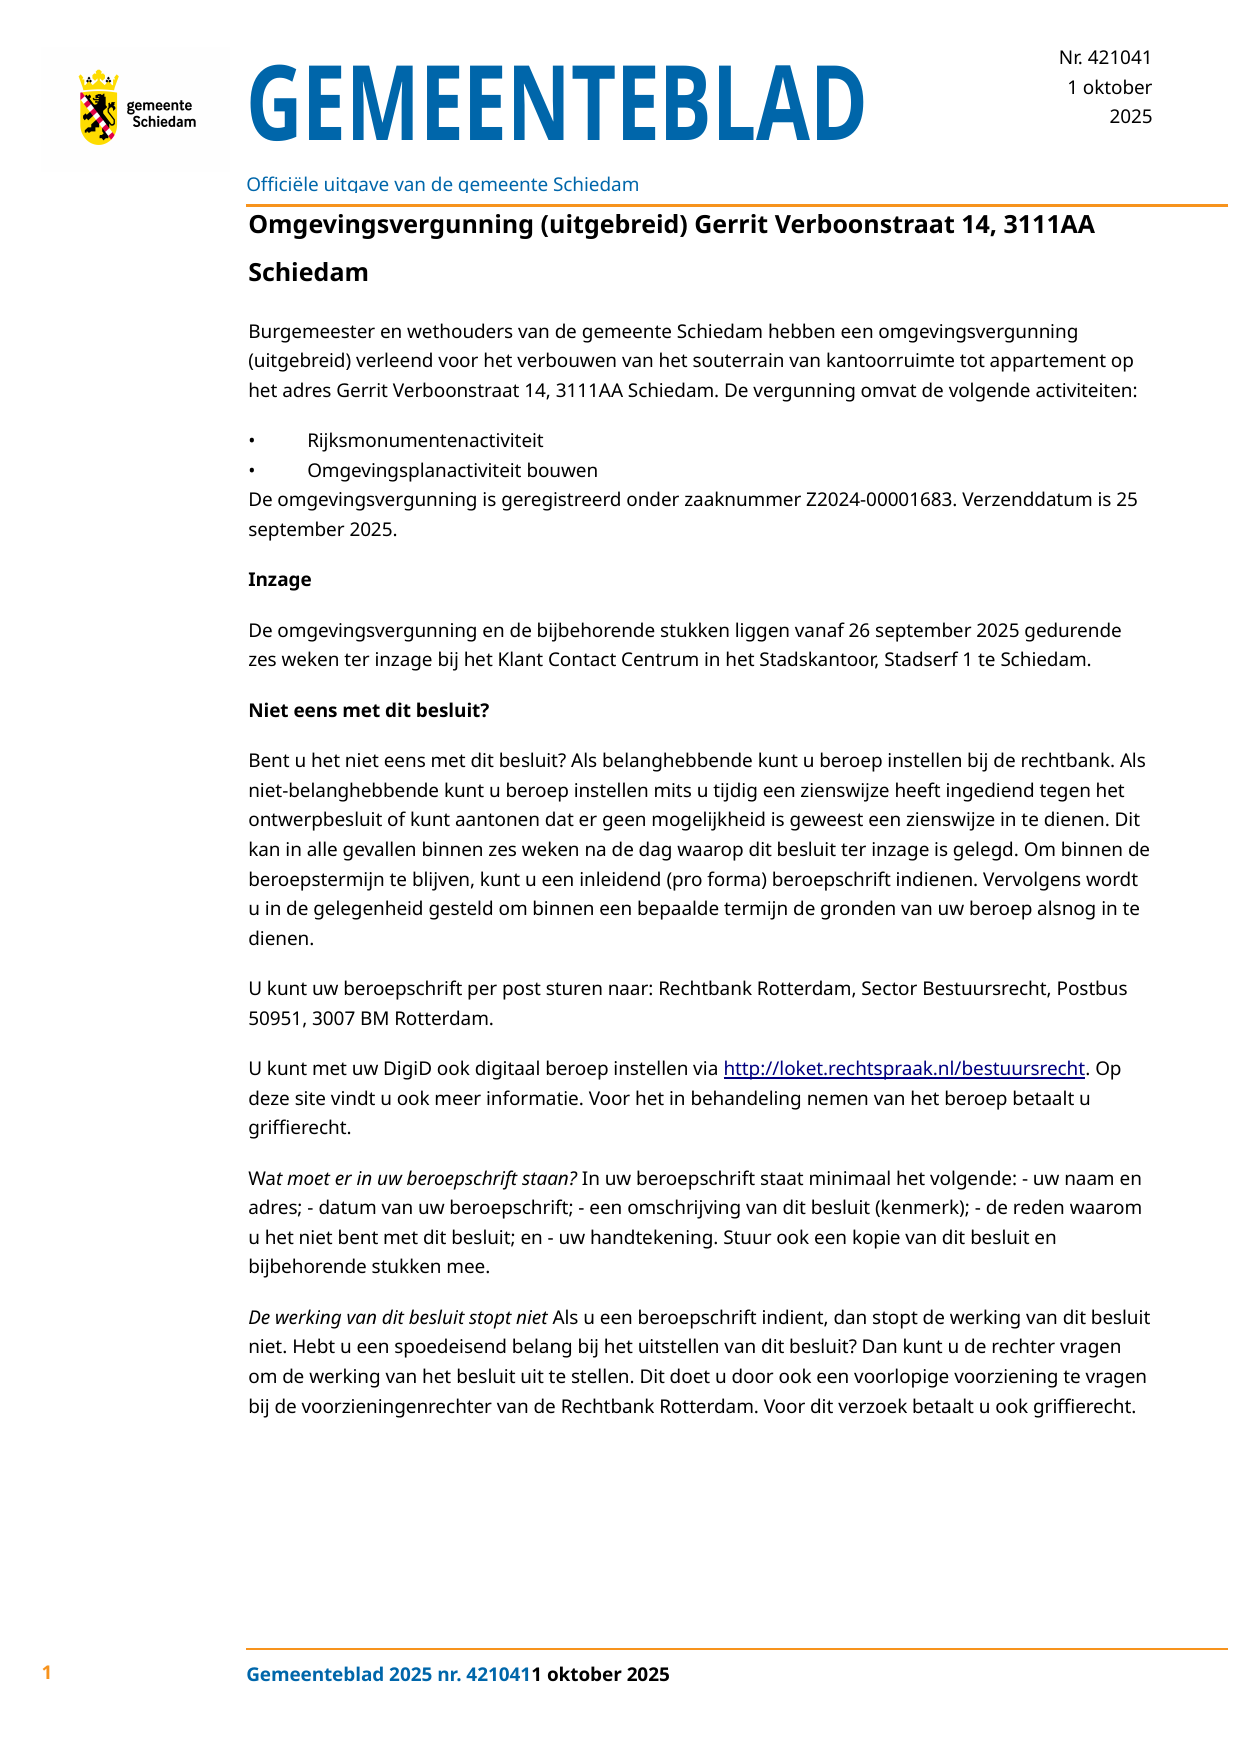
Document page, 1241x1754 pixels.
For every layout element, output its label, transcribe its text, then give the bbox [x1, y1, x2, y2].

list Rijksmonumentenactiviteit [248, 427, 1152, 453]
text De omgevingsvergunning en de bijbehorende stukken liggen vanaf 26 september 2025 gedurende zes weken ter inzage bij het Klant Contact Centrum in het Stadskantoor, Stadserf 1 te Schiedam. [248, 617, 1152, 672]
picture [41, 47, 231, 172]
text U kunt uw beroepschrift per post sturen naar: Rechtbank Rotterdam, Sector Bestuursrecht, Postbus 50951, 3007 BM Rotterdam. [248, 975, 1152, 1031]
text Niet eens met dit besluit? [248, 697, 1152, 723]
text De werking van dit besluit stopt niet Als u een beroepschrift indient, dan stopt de werking van dit besluit niet. Hebt u een spoedeisend belang bij het uitstellen van dit besluit? Dan kunt u de rechter vragen om de werking van het besluit uit te stellen. Dit doet u door ook een voorlopige voorziening te vragen bij de voorzieningenrechter van de Rechtbank Rotterdam. Voor dit verzoek betaalt u ook griffierecht. [248, 1304, 1152, 1419]
text Omgevingsvergunning (uitgebreid) Gerrit Verboonstraat 14, 3111AA Schiedam [248, 207, 1152, 288]
list Omgevingsplanactiviteit bouwen [248, 457, 1152, 483]
text U kunt met uw DigiD ook digitaal beroep instellen via http://loket.rechtspraak.nl/bestuursrecht. Op deze site vindt u ook meer informatie. Voor het in behandeling nemen van het beroep betaalt u griffierecht. [248, 1055, 1152, 1140]
text Wat moet er in uw beroepschrift staan? In uw beroepschrift staat minimaal het volgende: - uw naam en adres; - datum van uw beroepschrift; - een omschrijving van dit besluit (kenmerk); - de reden waarom u het niet bent met dit besluit; en - uw handtekening. Stuur ook een kopie van dit besluit en bijbehorende stukken mee. [248, 1165, 1152, 1279]
text De omgevingsvergunning is geregistreerd onder zaaknummer Z2024-00001683. Verzenddatum is 25 september 2025. [248, 487, 1152, 542]
text Bent u het niet eens met dit besluit? Als belanghebbende kunt u beroep instellen bij de rechtbank. Als niet-belanghebbende kunt u beroep instellen mits u tijdig een zienswijze heeft ingediend tegen het ontwerpbesluit of kunt aantonen dat er geen mogelijkheid is geweest een zienswijze in te dienen. Dit kan in alle gevallen binnen zes weken na de dag waarop dit besluit ter inzage is gelegd. Om binnen de beroepstermijn te blijven, kunt u een inleidend (pro forma) beroepschrift indienen. Vervolgens wordt u in de gelegenheid gesteld om binnen een bepaalde termijn de gronden van uw beroep alsnog in te dienen. [248, 747, 1152, 951]
text Burgemeester en wethouders van de gemeente Schiedam hebben een omgevingsvergunning (uitgebreid) verleend voor het verbouwen van het souterrain van kantoorruimte tot appartement op het adres Gerrit Verboonstraat 14, 3111AA Schiedam. De vergunning omvat de volgende activiteiten: [248, 318, 1152, 403]
text Inzage [248, 567, 1152, 592]
